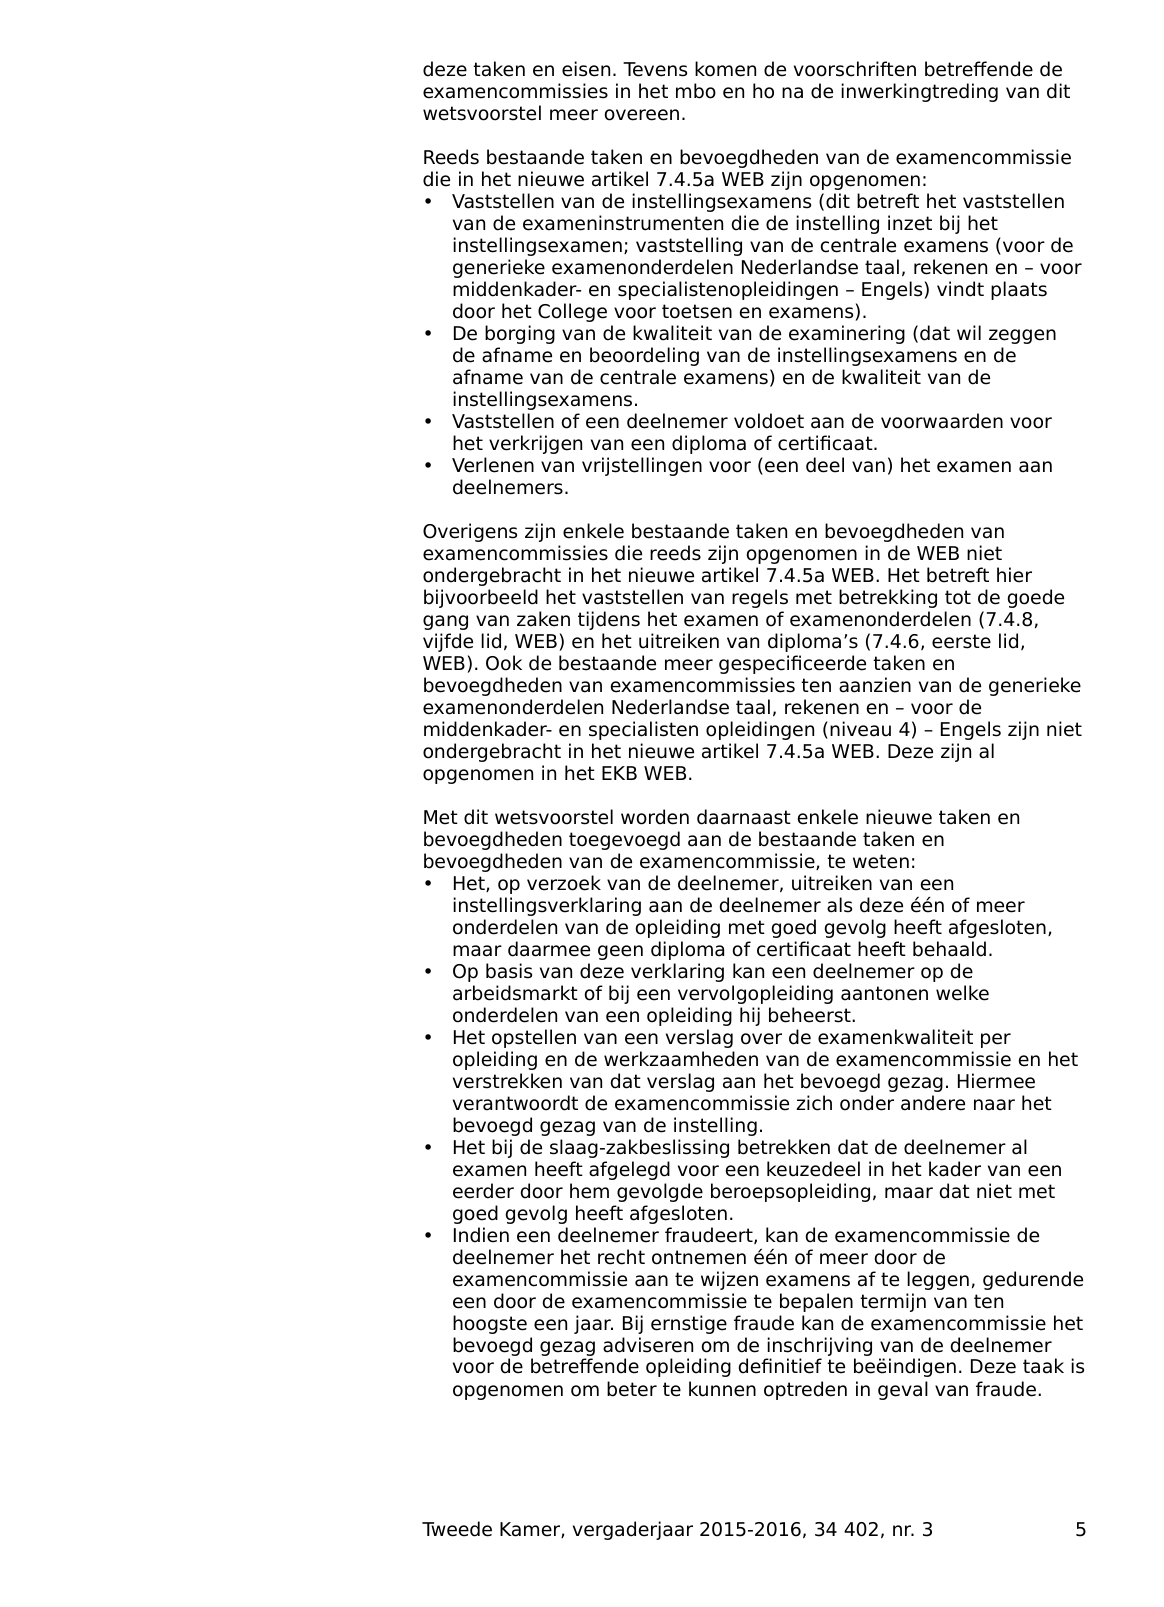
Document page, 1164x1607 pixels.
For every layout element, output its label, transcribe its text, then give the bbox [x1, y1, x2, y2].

text • Op basis van deze verklaring kan een deelnemer op de arbeidsmarkt of bij een vervolgopleiding aantonen welke onderdelen van een opleiding hij beheerst. [422, 961, 1087, 1027]
text • Vaststellen van de instellingsexamens (dit betreft het vaststellen van de exameninstrumenten die de instelling inzet bij het instellingsexamen; vaststelling van de centrale examens (voor de generieke examenonderdelen Nederlandse taal, rekenen en – voor middenkader- en specialistenopleidingen – Engels) vindt plaats door het College voor toetsen en examens). [422, 191, 1087, 323]
text Overigens zijn enkele bestaande taken en bevoegdheden van examencommissies die reeds zijn opgenomen in de WEB niet ondergebracht in het nieuwe artikel 7.4.5a WEB. Het betreft hier bijvoorbeeld het vaststellen van regels met betrekking tot de goede gang van zaken tijdens het examen of examenonderdelen (7.4.8, vijfde lid, WEB) en het uitreiken van diploma’s (7.4.6, eerste lid, WEB). Ook de bestaande meer gespecificeerde taken en bevoegdheden van examencommissies ten aanzien van de generieke examenonderdelen Nederlandse taal, rekenen en – voor de middenkader- en specialisten opleidingen (niveau 4) – Engels zijn niet ondergebracht in het nieuwe artikel 7.4.5a WEB. Deze zijn al opgenomen in het EKB WEB. [422, 521, 1087, 785]
text • Verlenen van vrijstellingen voor (een deel van) het examen aan deelnemers. [422, 455, 1087, 499]
text • Het, op verzoek van de deelnemer, uitreiken van een instellingsverklaring aan de deelnemer als deze één of meer onderdelen van de opleiding met goed gevolg heeft afgesloten, maar daarmee geen diploma of certificaat heeft behaald. [422, 873, 1087, 961]
text Met dit wetsvoorstel worden daarnaast enkele nieuwe taken en bevoegdheden toegevoegd aan de bestaande taken en bevoegdheden van de examencommissie, te weten: [422, 807, 1087, 873]
text • Het opstellen van een verslag over de examenkwaliteit per opleiding en de werkzaamheden van de examencommissie en het verstrekken van dat verslag aan het bevoegd gezag. Hiermee verantwoordt de examencommissie zich onder andere naar het bevoegd gezag van de instelling. [422, 1027, 1087, 1137]
text Reeds bestaande taken en bevoegdheden van de examencommissie die in het nieuwe artikel 7.4.5a WEB zijn opgenomen: [422, 147, 1087, 191]
text • Indien een deelnemer fraudeert, kan de examencommissie de deelnemer het recht ontnemen één of meer door de examencommissie aan te wijzen examens af te leggen, gedurende een door de examencommissie te bepalen termijn van ten hoogste een jaar. Bij ernstige fraude kan de examencommissie het bevoegd gezag adviseren om de inschrijving van de deelnemer voor de betreffende opleiding definitief te beëindigen. Deze taak is opgenomen om beter te kunnen optreden in geval van fraude. [422, 1224, 1087, 1400]
text • Vaststellen of een deelnemer voldoet aan de voorwaarden voor het verkrijgen van een diploma of certificaat. [422, 411, 1087, 455]
text • De borging van de kwaliteit van de examinering (dat wil zeggen de afname en beoordeling van de instellingsexamens en de afname van de centrale examens) en de kwaliteit van de instellingsexamens. [422, 323, 1087, 411]
text deze taken en eisen. Tevens komen de voorschriften betreffende de examencommissies in het mbo en ho na de inwerkingtreding van dit wetsvoorstel meer overeen. [422, 59, 1087, 125]
text • Het bij de slaag-zakbeslissing betrekken dat de deelnemer al examen heeft afgelegd voor een keuzedeel in het kader van een eerder door hem gevolgde beroepsopleiding, maar dat niet met goed gevolg heeft afgesloten. [422, 1137, 1087, 1224]
